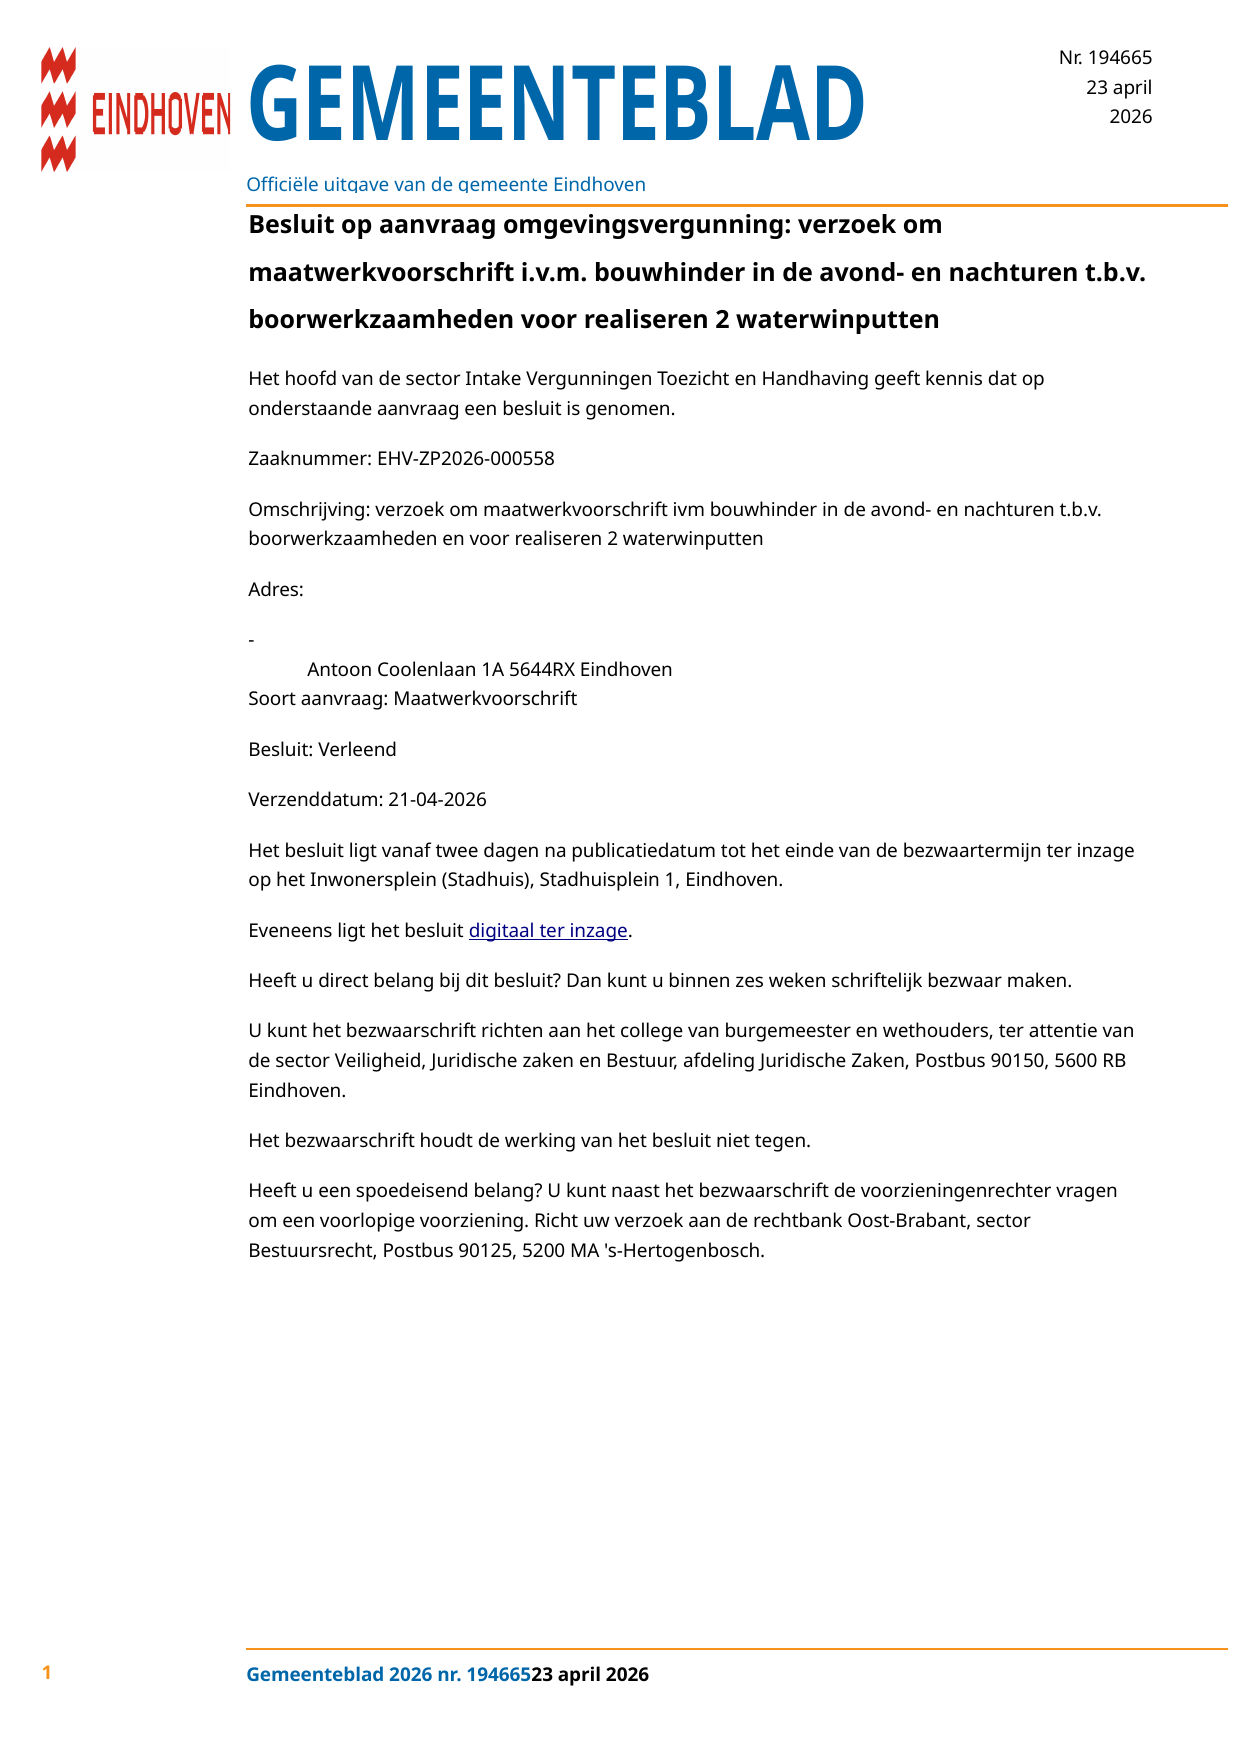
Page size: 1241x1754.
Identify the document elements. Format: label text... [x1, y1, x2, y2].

text Soort aanvraag: Maatwerkvoorschrift [248, 686, 1152, 711]
list Antoon Coolenlaan 1A 5644RX Eindhoven [248, 656, 1152, 682]
text Besluit op aanvraag omgevingsvergunning: verzoek om maatwerkvoorschrift i.v.m. bouwhinder in de avond- en nachturen t.b.v. boorwerkzaamheden voor realiseren 2 waterwinputten [248, 207, 1152, 336]
picture [41, 47, 231, 172]
text Het besluit ligt vanaf twee dagen na publicatiedatum tot het einde van de bezwaartermijn ter inzage op het Inwonersplein (Stadhuis), Stadhuisplein 1, Eindhoven. [248, 837, 1152, 892]
text Heeft u een spoedeisend belang? U kunt naast het bezwaarschrift de voorzieningenrechter vragen om een voorlopige voorziening. Richt uw verzoek aan de rechtbank Oost-Brabant, sector Bestuursrecht, Postbus 90125, 5200 MA 's-Hertogenbosch. [248, 1178, 1152, 1262]
text Zaaknummer: EHV-ZP2026-000558 [248, 446, 1152, 471]
text Besluit: Verleend [248, 736, 1152, 762]
text U kunt het bezwaarschrift richten aan het college van burgemeester en wethouders, ter attentie van de sector Veiligheid, Juridische zaken en Bestuur, afdeling Juridische Zaken, Postbus 90150, 5600 RB Eindhoven. [248, 1018, 1152, 1102]
text Het bezwaarschrift houdt de werking van het besluit niet tegen. [248, 1127, 1152, 1153]
text Heeft u direct belang bij dit besluit? Dan kunt u binnen zes weken schriftelijk bezwaar maken. [248, 967, 1152, 993]
text Omschrijving: verzoek om maatwerkvoorschrift ivm bouwhinder in de avond- en nachturen t.b.v. boorwerkzaamheden en voor realiseren 2 waterwinputten [248, 496, 1152, 551]
text Verzenddatum: 21-04-2026 [248, 786, 1152, 812]
text Het hoofd van de sector Intake Vergunningen Toezicht en Handhaving geeft kennis dat op onderstaande aanvraag een besluit is genomen. [248, 366, 1152, 421]
text Adres: [248, 576, 1152, 602]
text Eveneens ligt het besluit digitaal ter inzage. [248, 917, 1152, 942]
